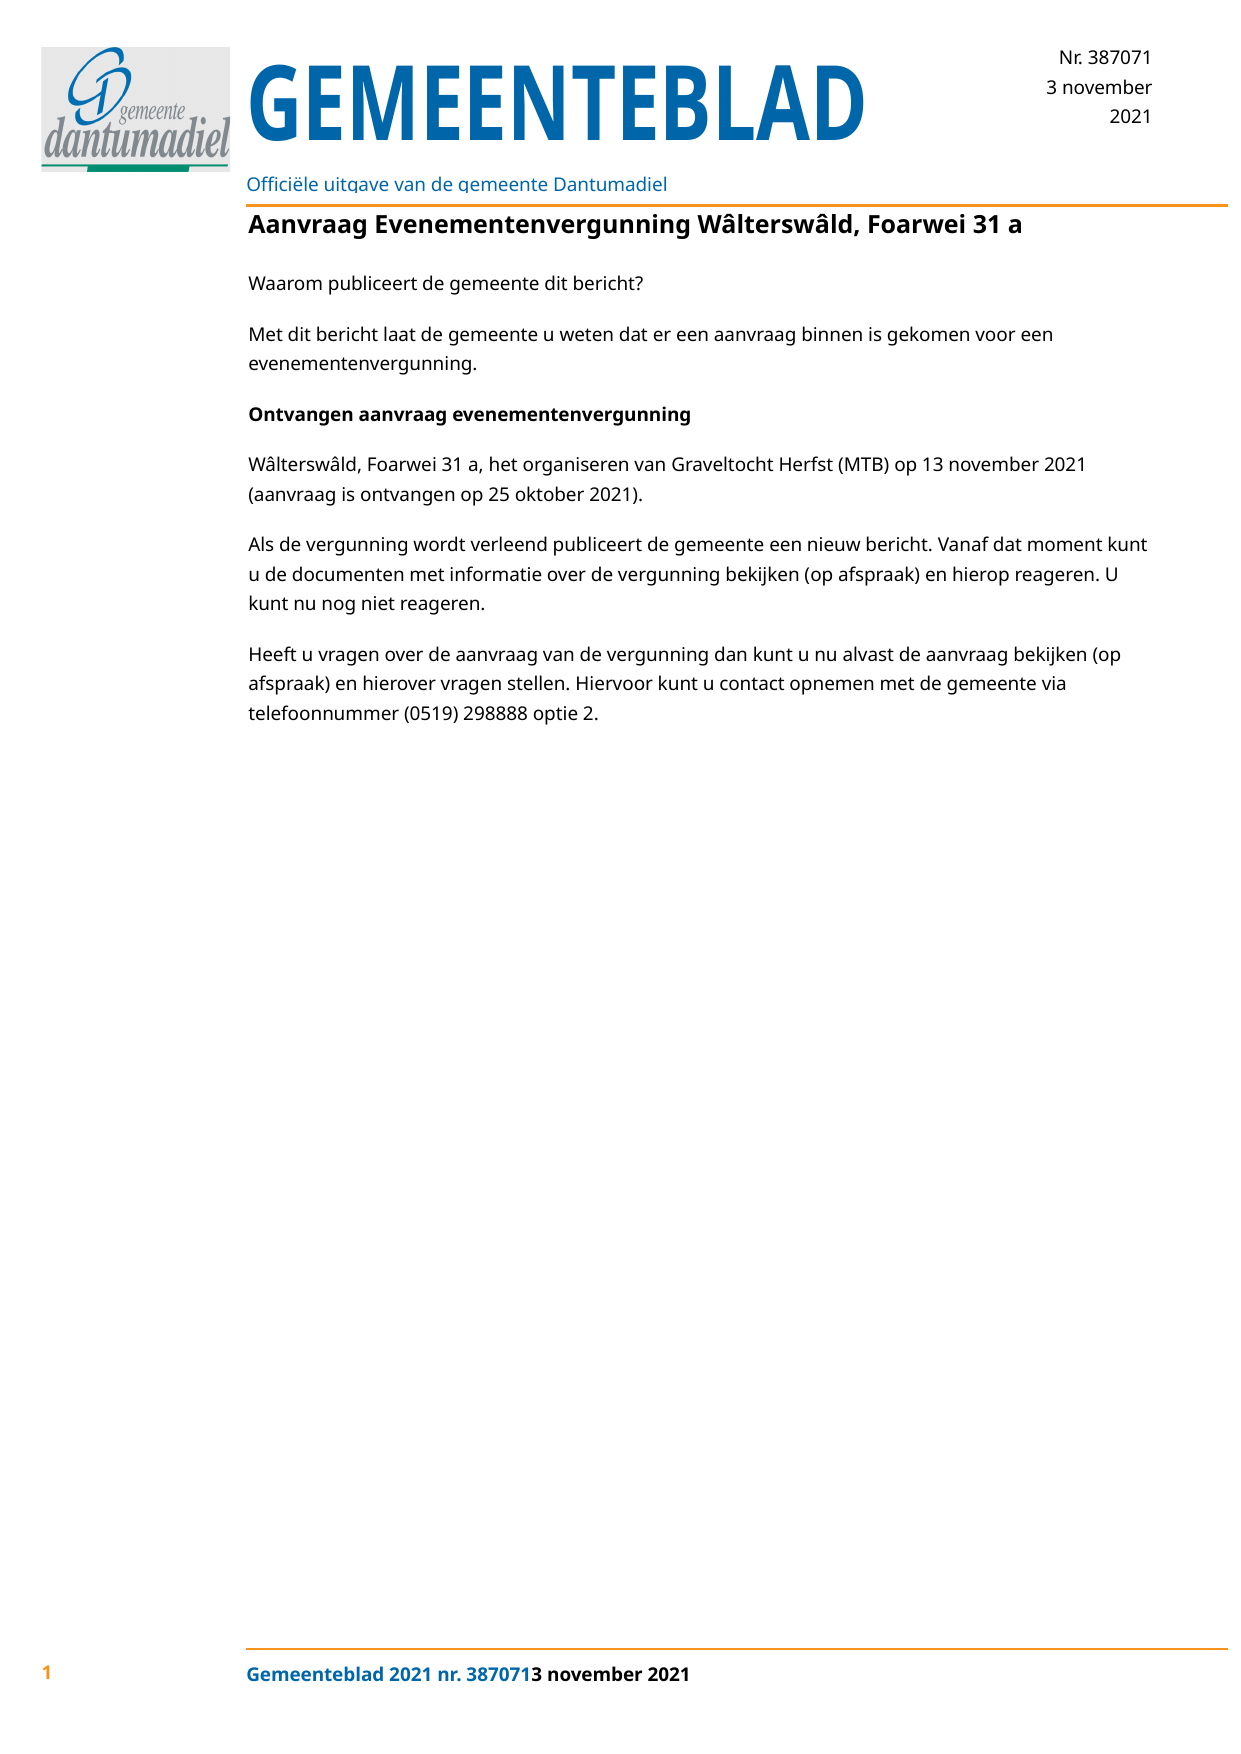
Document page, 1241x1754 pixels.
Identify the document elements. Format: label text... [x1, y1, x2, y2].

text Wâlterswâld, Foarwei 31 a, het organiseren van Graveltocht Herfst (MTB) op 13 november 2021 (aanvraag is ontvangen op 25 oktober 2021). [248, 451, 1152, 506]
picture [41, 47, 231, 172]
text Aanvraag Evenementenvergunning Wâlterswâld, Foarwei 31 a [248, 207, 1152, 241]
text Met dit bericht laat de gemeente u weten dat er een aanvraag binnen is gekomen voor een evenementenvergunning. [248, 321, 1152, 376]
text Ontvangen aanvraag evenementenvergunning [248, 401, 1152, 426]
text Als de vergunning wordt verleend publiceert de gemeente een nieuw bericht. Vanaf dat moment kunt u de documenten met informatie over de vergunning bekijken (op afspraak) en hierop reageren. U kunt nu nog niet reageren. [248, 531, 1152, 616]
text Waarom publiceert de gemeente dit bericht? [248, 270, 1152, 296]
text Heeft u vragen over de aanvraag van de vergunning dan kunt u nu alvast de aanvraag bekijken (op afspraak) en hierover vragen stellen. Hiervoor kunt u contact opnemen met de gemeente via telefoonnummer (0519) 298888 optie 2. [248, 641, 1152, 726]
